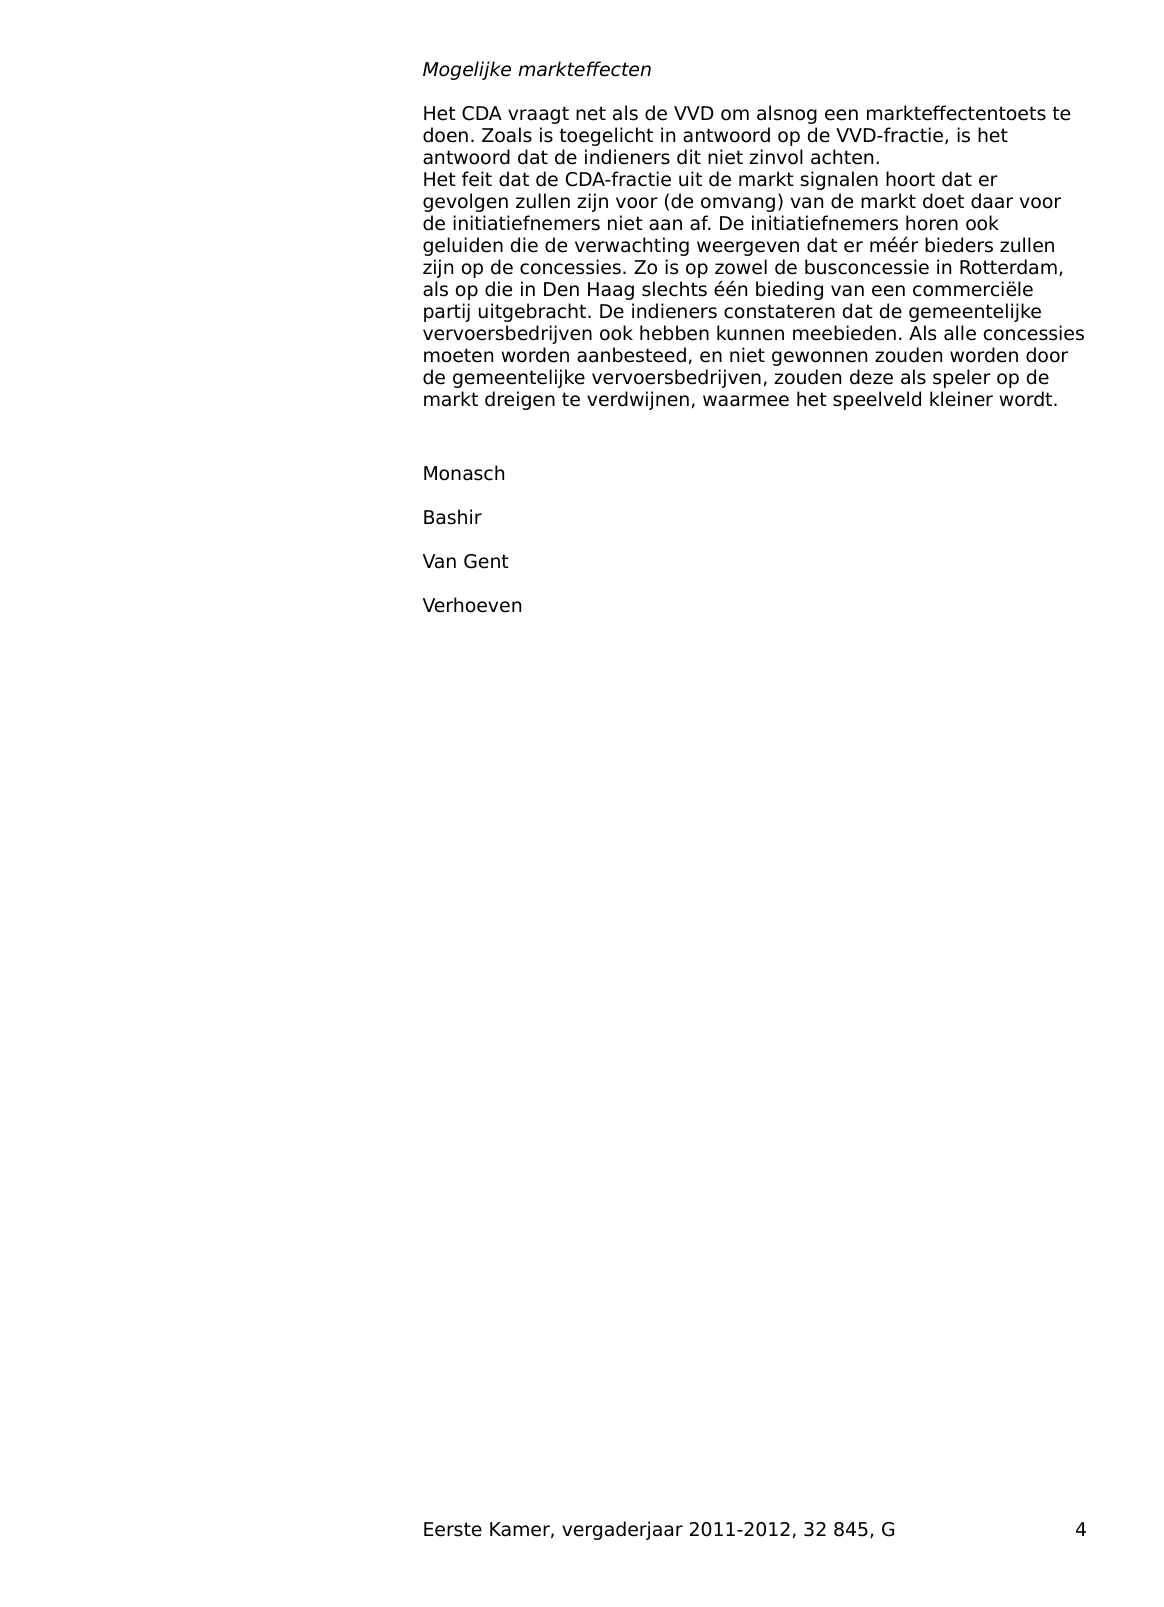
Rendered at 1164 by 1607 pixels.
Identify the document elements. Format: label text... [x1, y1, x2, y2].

text Het feit dat de CDA-fractie uit de markt signalen hoort dat er gevolgen zullen zijn voor (de omvang) van de markt doet daar voor de initiatiefnemers niet aan af. De initiatiefnemers horen ook geluiden die de verwachting weergeven dat er méér bieders zullen zijn op de concessies. Zo is op zowel de busconcessie in Rotterdam, als op die in Den Haag slechts één bieding van een commerciële partij uitgebracht. De indieners constateren dat de gemeentelijke vervoersbedrijven ook hebben kunnen meebieden. Als alle concessies moeten worden aanbesteed, en niet gewonnen zouden worden door de gemeentelijke vervoersbedrijven, zouden deze als speler op de markt dreigen te verdwijnen, waarmee het speelveld kleiner wordt. [422, 169, 1087, 411]
text Monasch Bashir Van Gent Verhoeven [422, 441, 1087, 617]
text Het CDA vraagt net als de VVD om alsnog een markteffectentoets te doen. Zoals is toegelicht in antwoord op de VVD-fractie, is het antwoord dat de indieners dit niet zinvol achten. [422, 103, 1087, 169]
subtitle Mogelijke markteffecten [422, 59, 1087, 81]
